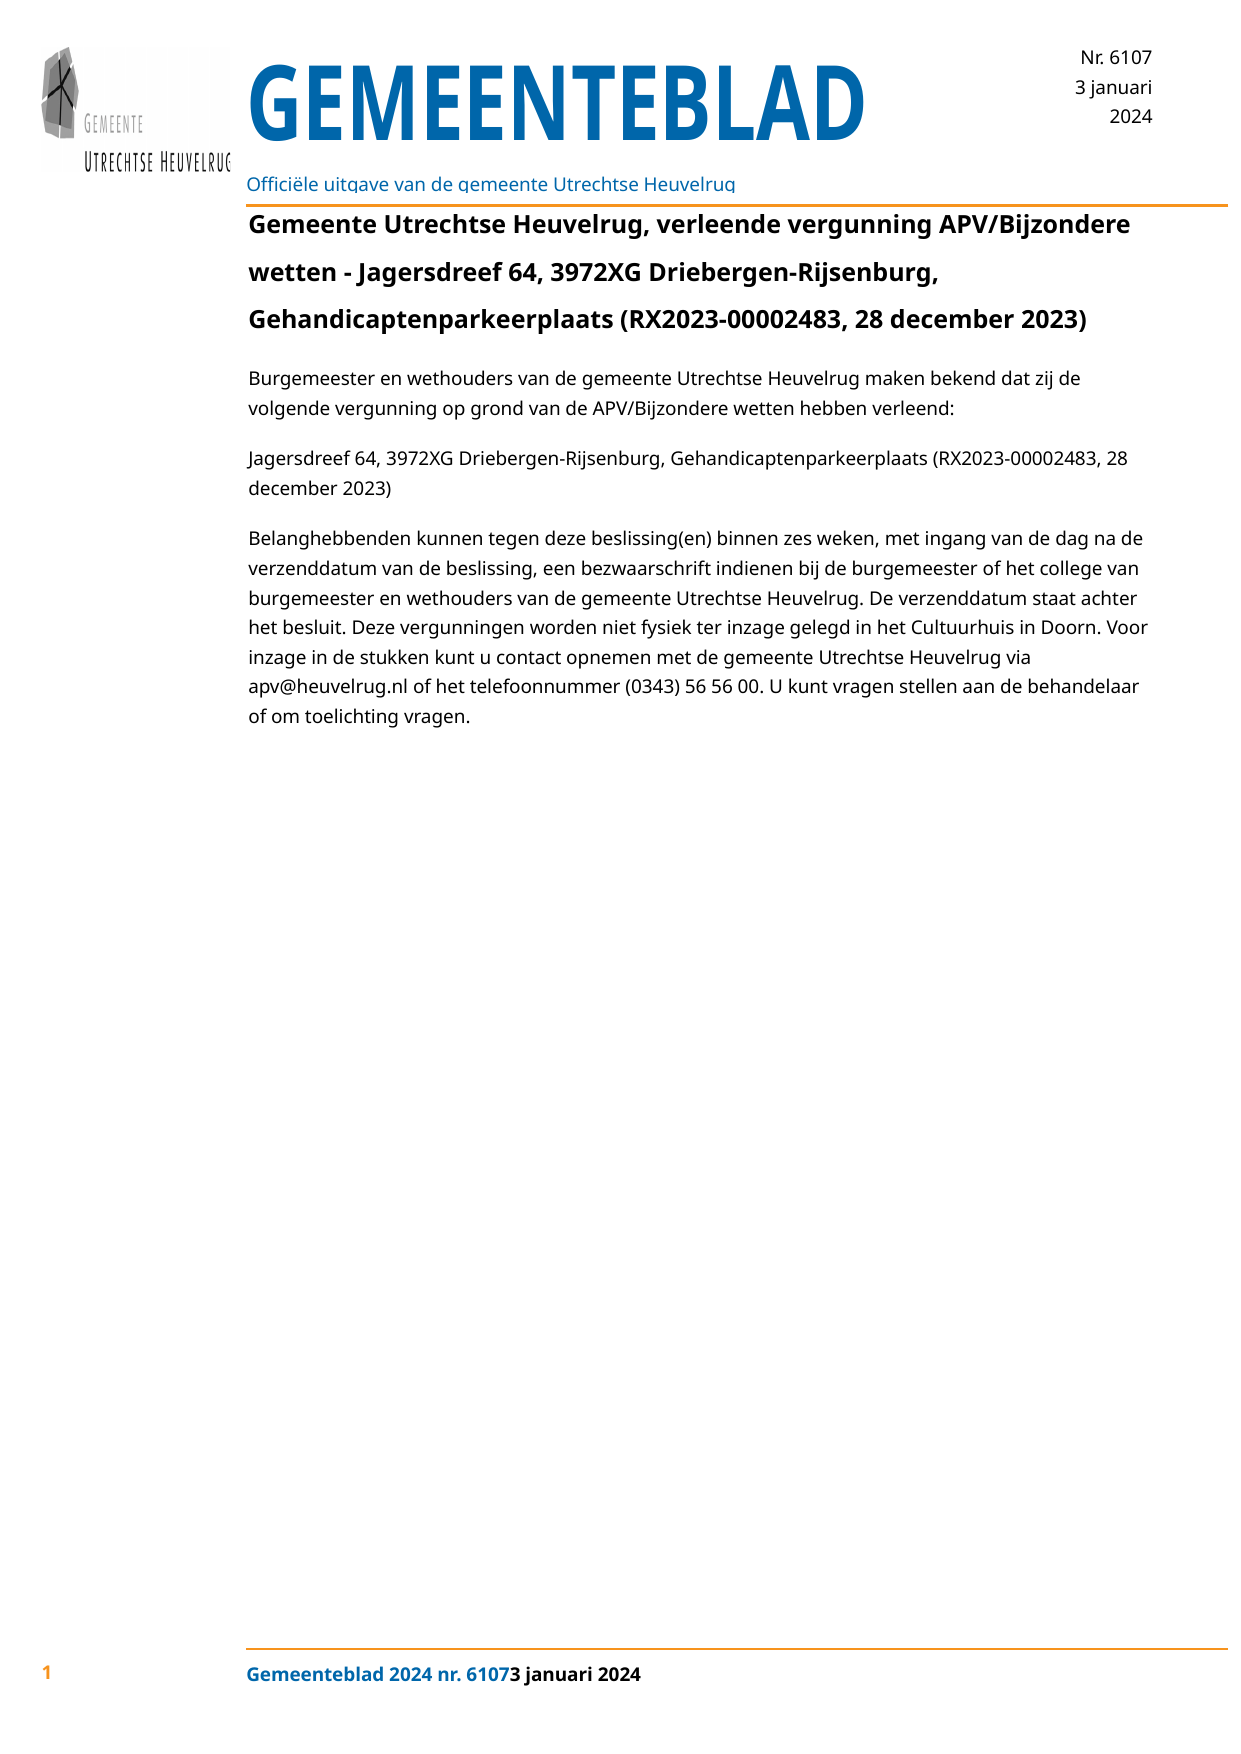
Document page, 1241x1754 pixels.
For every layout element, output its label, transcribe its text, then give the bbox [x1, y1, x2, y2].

text Gemeente Utrechtse Heuvelrug, verleende vergunning APV/Bijzondere wetten - Jagersdreef 64, 3972XG Driebergen-Rijsenburg, Gehandicaptenparkeerplaats (RX2023-00002483, 28 december 2023) [248, 207, 1152, 336]
text Belanghebbenden kunnen tegen deze beslissing(en) binnen zes weken, met ingang van de dag na de verzenddatum van de beslissing, een bezwaarschrift indienen bij de burgemeester of het college van burgemeester en wethouders van de gemeente Utrechtse Heuvelrug. De verzenddatum staat achter het besluit. Deze vergunningen worden niet fysiek ter inzage gelegd in het Cultuurhuis in Doorn. Voor inzage in de stukken kunt u contact opnemen met de gemeente Utrechtse Heuvelrug via apv@heuvelrug.nl of het telefoonnummer (0343) 56 56 00. U kunt vragen stellen aan de behandelaar of om toelichting vragen. [248, 526, 1152, 729]
text Jagersdreef 64, 3972XG Driebergen-Rijsenburg, Gehandicaptenparkeerplaats (RX2023-00002483, 28 december 2023) [248, 446, 1152, 501]
picture [41, 47, 231, 172]
text Burgemeester en wethouders van de gemeente Utrechtse Heuvelrug maken bekend dat zij de volgende vergunning op grond van de APV/Bijzondere wetten hebben verleend: [248, 366, 1152, 421]
